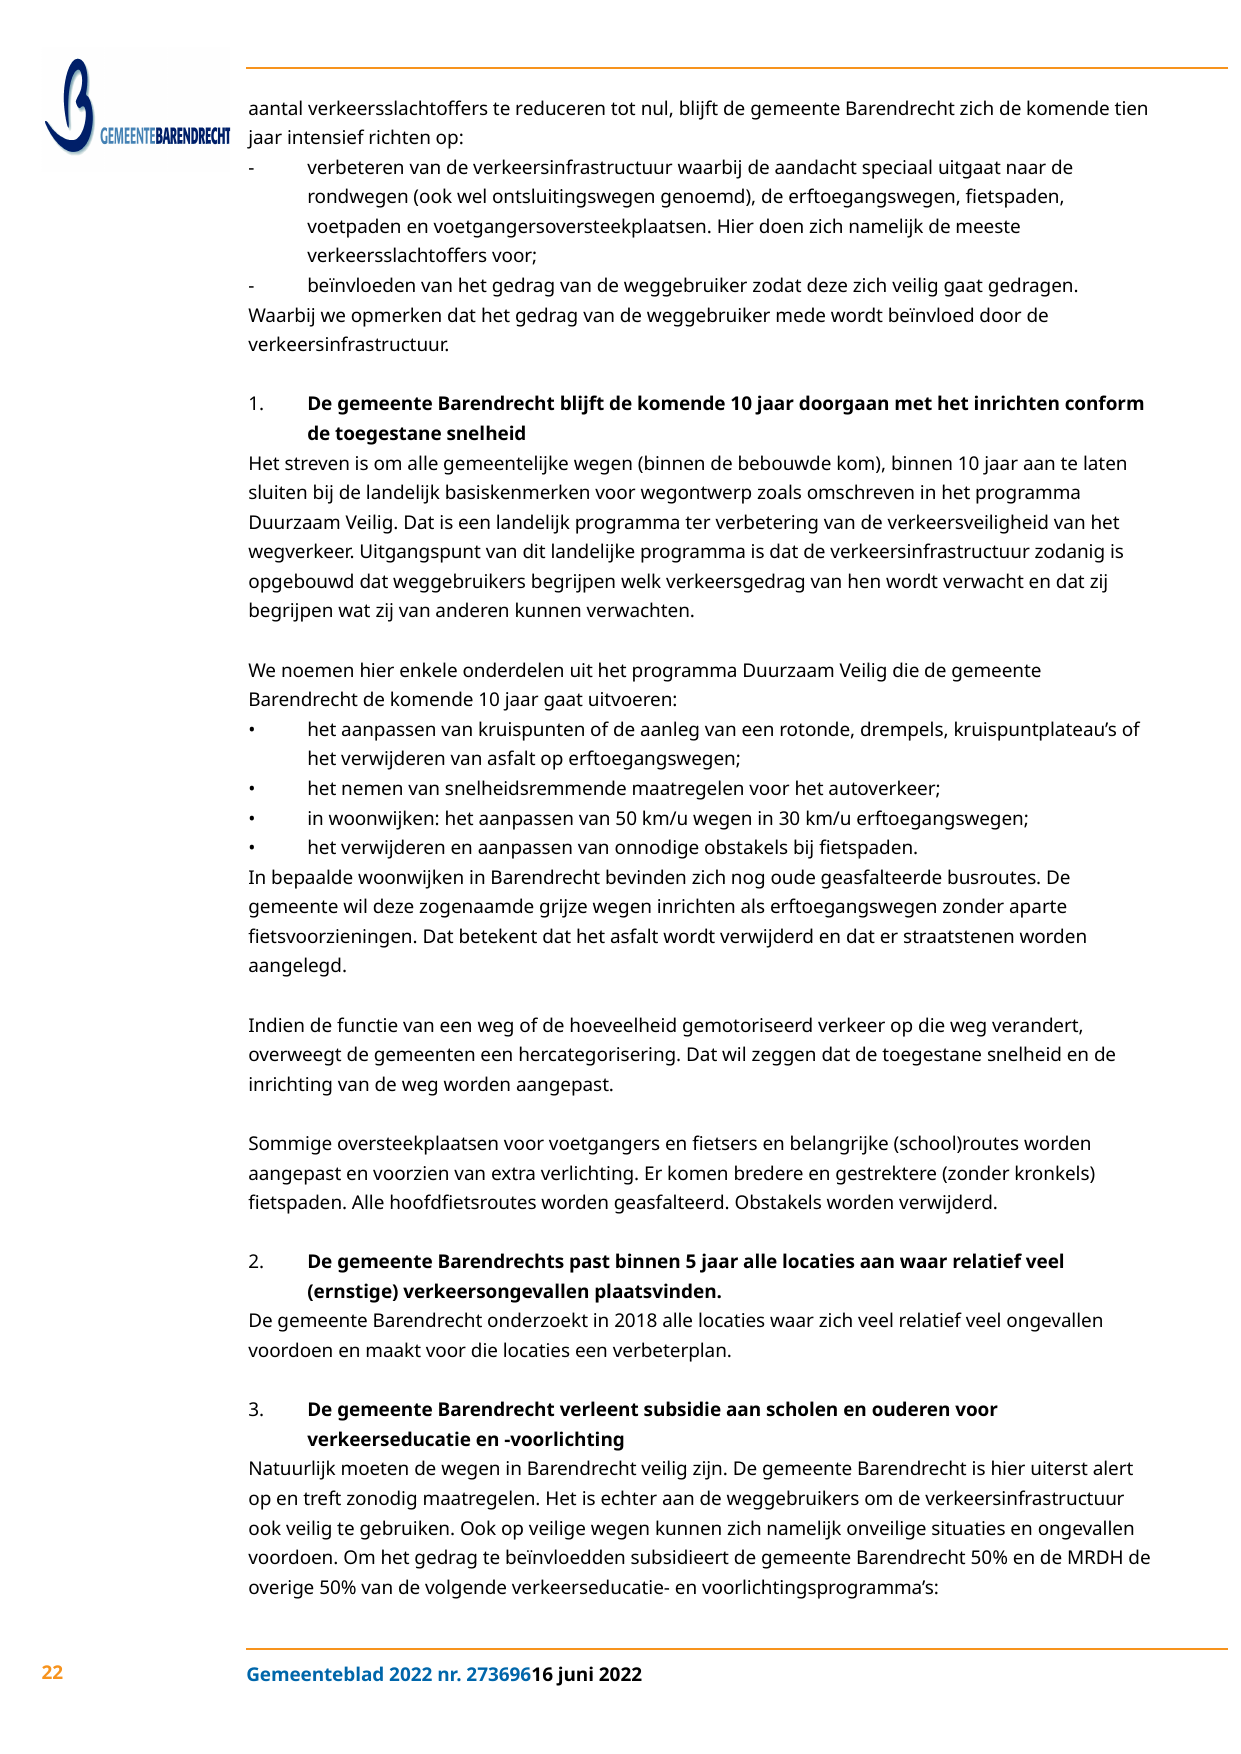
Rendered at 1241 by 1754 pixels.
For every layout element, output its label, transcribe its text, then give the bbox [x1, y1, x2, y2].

list beïnvloeden van het gedrag van de weggebruiker zodat deze zich veilig gaat gedragen. [248, 272, 1152, 298]
list De gemeente Barendrecht blijft de komende 10 jaar doorgaan met het inrichten conform de toegestane snelheid [248, 391, 1152, 446]
list het verwijderen en aanpassen van onnodige obstakels bij fietspaden. [248, 834, 1152, 860]
text aantal verkeersslachtoffers te reduceren tot nul, blijft de gemeente Barendrecht zich de komende tien jaar intensief richten op: [248, 95, 1152, 150]
picture [41, 47, 231, 172]
list het aanpassen van kruispunten of de aanleg van een rotonde, drempels, kruispuntplateau’s of het verwijderen van asfalt op erftoegangswegen; [248, 716, 1152, 771]
text In bepaalde woonwijken in Barendrecht bevinden zich nog oude geasfalteerde busroutes. De gemeente wil deze zogenaamde grijze wegen inrichten als erftoegangswegen zonder aparte fietsvoorzieningen. Dat betekent dat het asfalt wordt verwijderd en dat er straatstenen worden aangelegd. [248, 864, 1152, 978]
list De gemeente Barendrecht verleent subsidie aan scholen en ouderen voor verkeerseducatie en -voorlichting [248, 1396, 1152, 1452]
list verbeteren van de verkeersinfrastructuur waarbij de aandacht speciaal uitgaat naar de rondwegen (ook wel ontsluitingswegen genoemd), de erftoegangswegen, fietspaden, voetpaden en voetgangersoversteekplaatsen. Hier doen zich namelijk de meeste verkeersslachtoffers voor; [248, 154, 1152, 268]
text De gemeente Barendrecht onderzoekt in 2018 alle locaties waar zich veel relatief veel ongevallen voordoen en maakt voor die locaties een verbeterplan. [248, 1308, 1152, 1363]
text Waarbij we opmerken dat het gedrag van de weggebruiker mede wordt beïnvloed door de verkeersinfrastructuur. [248, 302, 1152, 357]
text Indien de functie van een weg of de hoeveelheid gemotoriseerd verkeer op die weg verandert, overweegt de gemeenten een hercategorisering. Dat wil zeggen dat de toegestane snelheid en de inrichting van de weg worden aangepast. [248, 1012, 1152, 1097]
text Het streven is om alle gemeentelijke wegen (binnen de bebouwde kom), binnen 10 jaar aan te laten sluiten bij de landelijk basiskenmerken voor wegontwerp zoals omschreven in het programma Duurzaam Veilig. Dat is een landelijk programma ter verbetering van de verkeersveiligheid van het wegverkeer. Uitgangspunt van dit landelijke programma is dat de verkeersinfrastructuur zodanig is opgebouwd dat weggebruikers begrijpen welk verkeersgedrag van hen wordt verwacht en dat zij begrijpen wat zij van anderen kunnen verwachten. [248, 450, 1152, 623]
text Natuurlijk moeten de wegen in Barendrecht veilig zijn. De gemeente Barendrecht is hier uiterst alert op en treft zonodig maatregelen. Het is echter aan de weggebruikers om de verkeersinfrastructuur ook veilig te gebruiken. Ook op veilige wegen kunnen zich namelijk onveilige situaties en ongevallen voordoen. Om het gedrag te beïnvloedden subsidieert de gemeente Barendrecht 50% en de MRDH de overige 50% van de volgende verkeerseducatie- en voorlichtingsprogramma’s: [248, 1456, 1152, 1600]
text Sommige oversteekplaatsen voor voetgangers en fietsers en belangrijke (school)routes worden aangepast en voorzien van extra verlichting. Er komen bredere en gestrektere (zonder kronkels) fietspaden. Alle hoofdfietsroutes worden geasfalteerd. Obstakels worden verwijderd. [248, 1130, 1152, 1215]
text We noemen hier enkele onderdelen uit het programma Duurzaam Veilig die de gemeente Barendrecht de komende 10 jaar gaat uitvoeren: [248, 657, 1152, 712]
list het nemen van snelheidsremmende maatregelen voor het autoverkeer; [248, 775, 1152, 801]
list De gemeente Barendrechts past binnen 5 jaar alle locaties aan waar relatief veel (ernstige) verkeersongevallen plaatsvinden. [248, 1248, 1152, 1304]
list in woonwijken: het aanpassen van 50 km/u wegen in 30 km/u erftoegangswegen; [248, 805, 1152, 831]
